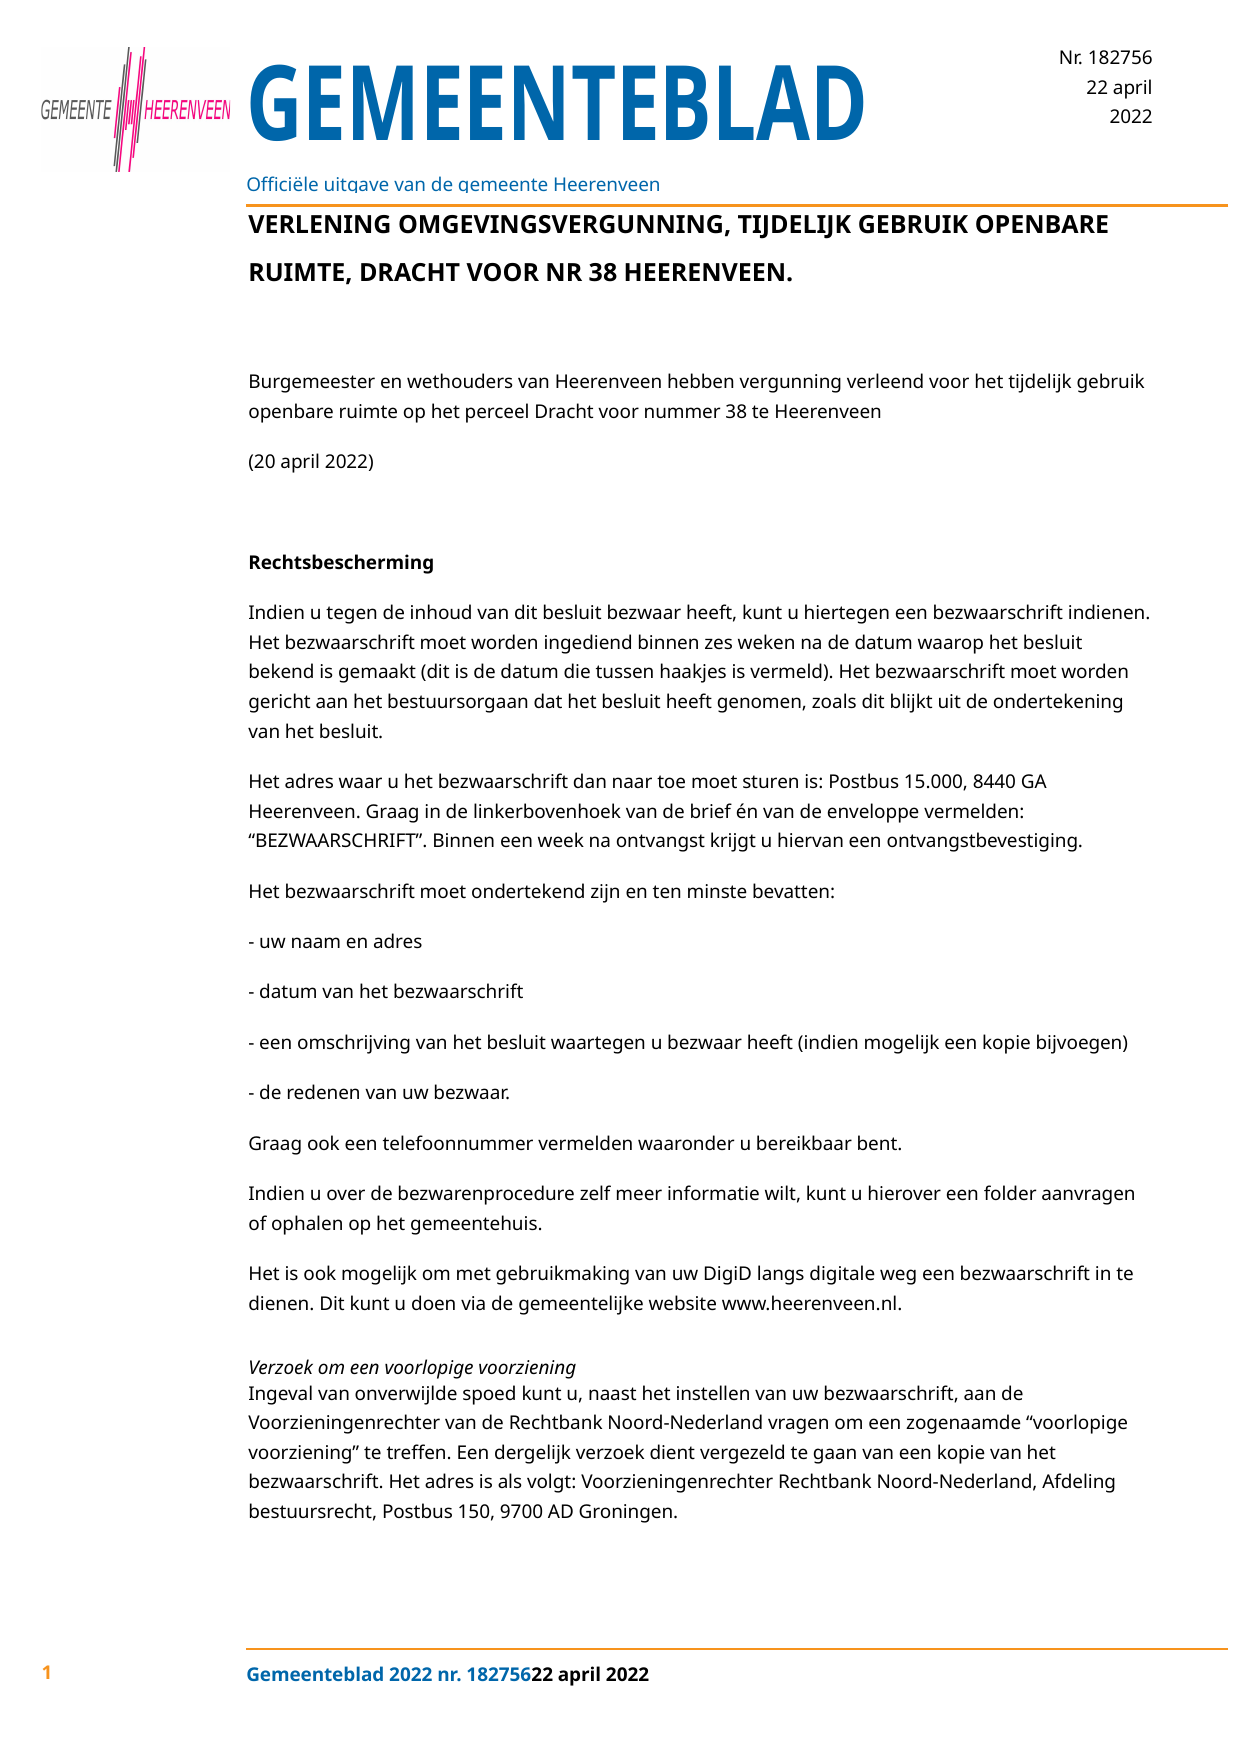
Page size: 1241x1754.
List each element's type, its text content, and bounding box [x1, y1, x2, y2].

text Het adres waar u het bezwaarschrift dan naar toe moet sturen is: Postbus 15.000, 8440 GA Heerenveen. Graag in de linkerbovenhoek van de brief én van de enveloppe vermelden: “BEZWAARSCHRIFT”. Binnen een week na ontvangst krijgt u hiervan een ontvangstbevestiging. [248, 768, 1152, 853]
picture [41, 47, 231, 172]
text Het bezwaarschrift moet ondertekend zijn en ten minste bevatten: [248, 878, 1152, 904]
text Burgemeester en wethouders van Heerenveen hebben vergunning verleend voor het tijdelijk gebruik openbare ruimte op het perceel Dracht voor nummer 38 te Heerenveen [248, 368, 1152, 424]
text (20 april 2022) [248, 448, 1152, 474]
text Graag ook een telefoonnummer vermelden waaronder u bereikbaar bent. [248, 1130, 1152, 1156]
text Verzoek om een voorlopige voorziening [248, 1354, 1152, 1380]
text VERLENING OMGEVINGSVERGUNNING, TIJDELIJK GEBRUIK OPENBARE RUIMTE, DRACHT VOOR NR 38 HEERENVEEN. [248, 207, 1152, 288]
text Indien u over de bezwarenprocedure zelf meer informatie wilt, kunt u hierover een folder aanvragen of ophalen op het gemeentehuis. [248, 1180, 1152, 1236]
text Indien u tegen de inhoud van dit besluit bezwaar heeft, kunt u hiertegen een bezwaarschrift indienen. Het bezwaarschrift moet worden ingediend binnen zes weken na de datum waarop het besluit bekend is gemaakt (dit is de datum die tussen haakjes is vermeld). Het bezwaarschrift moet worden gericht aan het bestuursorgaan dat het besluit heeft genomen, zoals dit blijkt uit de ondertekening van het besluit. [248, 599, 1152, 744]
text - de redenen van uw bezwaar. [248, 1079, 1152, 1105]
text Ingeval van onverwijlde spoed kunt u, naast het instellen van uw bezwaarschrift, aan de Voorzieningenrechter van de Rechtbank Noord-Nederland vragen om een zogenaamde “voorlopige voorziening” te treffen. Een dergelijk verzoek dient vergezeld te gaan van een kopie van het bezwaarschrift. Het adres is als volgt: Voorzieningenrechter Rechtbank Noord-Nederland, Afdeling bestuursrecht, Postbus 150, 9700 AD Groningen. [248, 1380, 1152, 1524]
text - een omschrijving van het besluit waartegen u bezwaar heeft (indien mogelijk een kopie bijvoegen) [248, 1029, 1152, 1055]
text - uw naam en adres [248, 928, 1152, 954]
text - datum van het bezwaarschrift [248, 979, 1152, 1004]
text Rechtsbescherming [248, 549, 1152, 575]
text Het is ook mogelijk om met gebruikmaking van uw DigiD langs digitale weg een bezwaarschrift in te dienen. Dit kunt u doen via de gemeentelijke website www.heerenveen.nl. [248, 1260, 1152, 1316]
